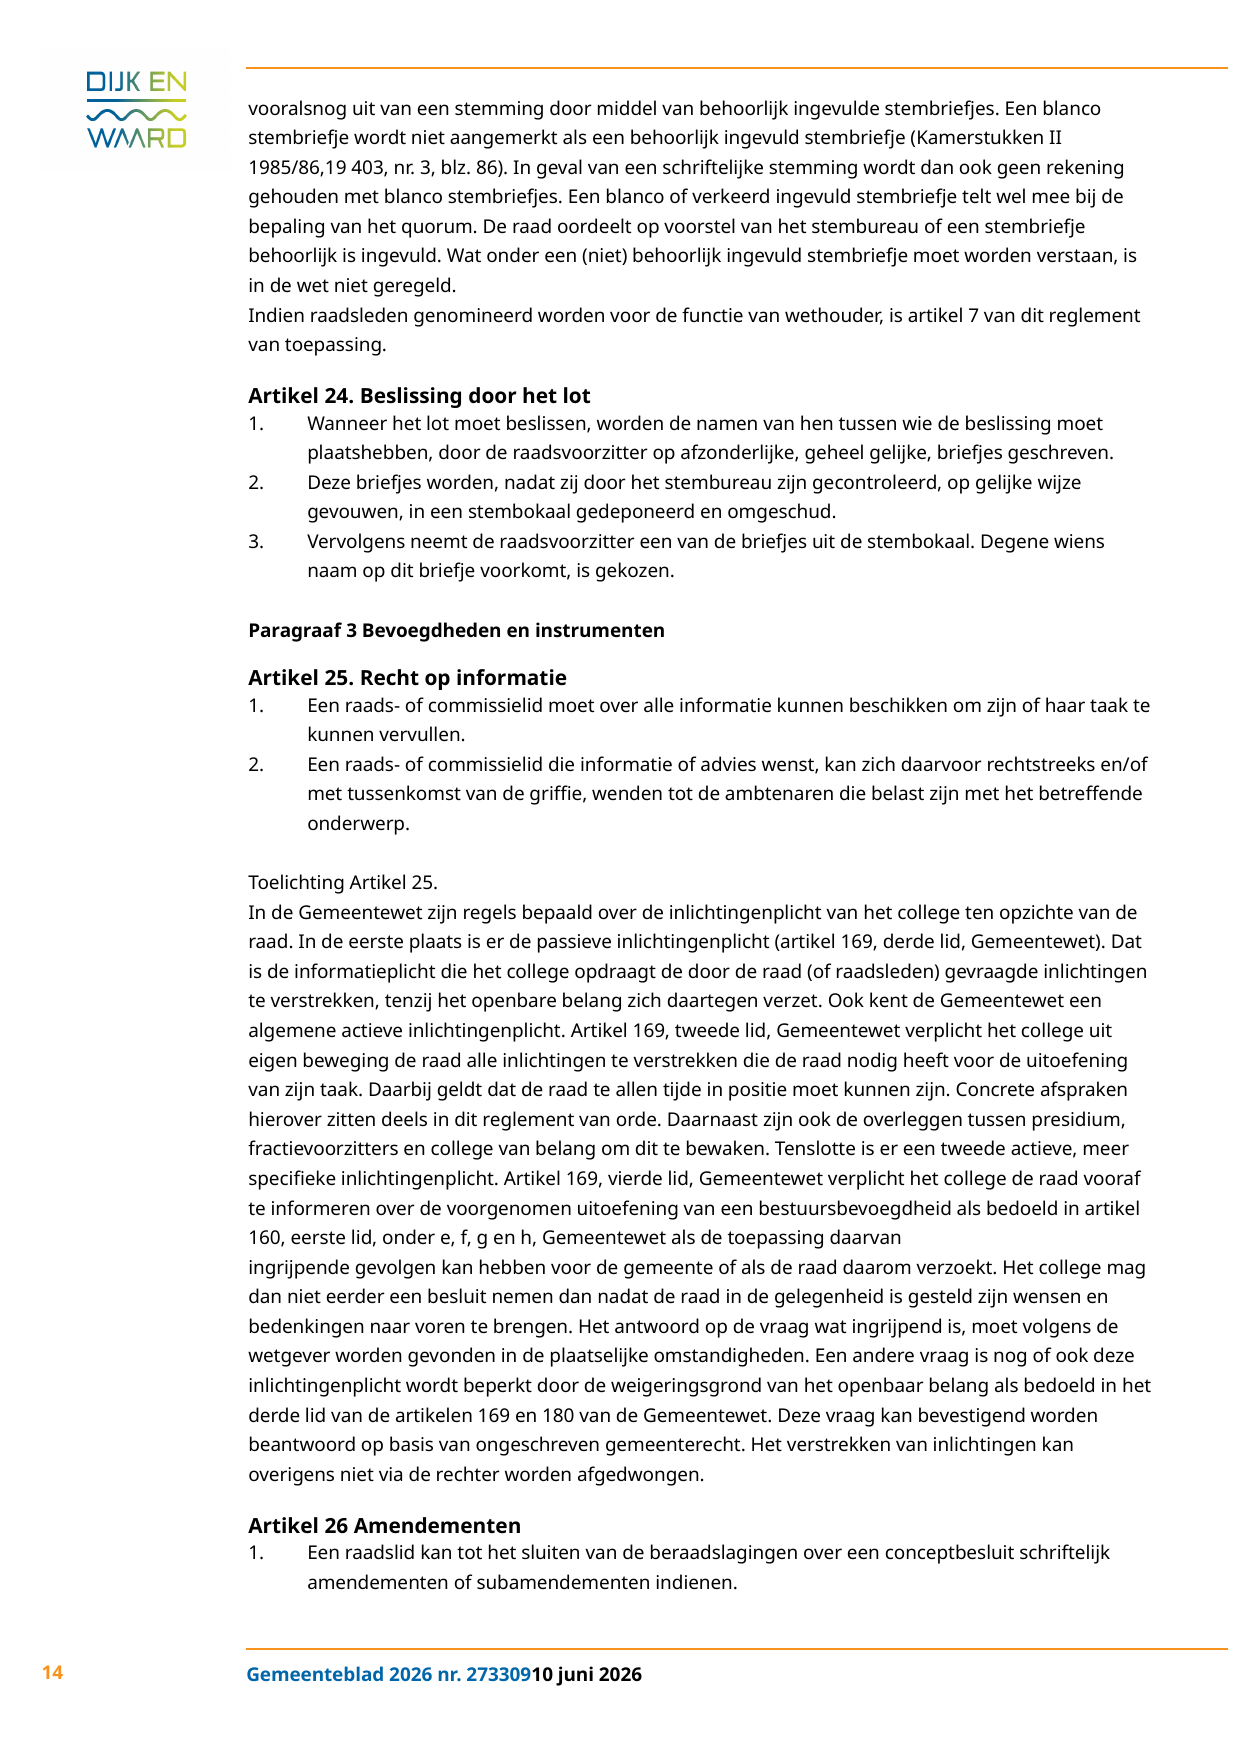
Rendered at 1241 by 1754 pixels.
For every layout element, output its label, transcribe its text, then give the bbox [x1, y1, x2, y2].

list Wanneer het lot moet beslissen, worden de namen van hen tussen wie de beslissing moet plaatshebben, door de raadsvoorzitter op afzonderlijke, geheel gelijke, briefjes geschreven. [248, 410, 1152, 465]
list Deze briefjes worden, nadat zij door het stembureau zijn gecontroleerd, op gelijke wijze gevouwen, in een stembokaal gedeponeerd en omgeschud. [248, 469, 1152, 524]
list Een raads- of commissielid die informatie of advies wenst, kan zich daarvoor rechtstreeks en/of met tussenkomst van de griffie, wenden tot de ambtenaren die belast zijn met het betreffende onderwerp. [248, 751, 1152, 836]
list Vervolgens neemt de raadsvoorzitter een van de briefjes uit de stembokaal. Degene wiens naam op dit briefje voorkomt, is gekozen. [248, 528, 1152, 583]
text Artikel 26 Amendementen [248, 1511, 1152, 1539]
table_header vooralsnog uit van een stemming door middel van behoorlijk ingevulde stembriefjes. Een blanco stembriefje wordt niet aangemerkt als een behoorlijk ingevuld stembriefje (Kamerstukken II 1985/86,19 403, nr. 3, blz. 86). In geval van een schriftelijke stemming wordt dan ook geen rekening gehouden met blanco stembriefjes. Een blanco of verkeerd ingevuld stembriefje telt wel mee bij de bepaling van het quorum. De raad oordeelt op voorstel van het stembureau of een stembriefje behoorlijk is ingevuld. Wat onder een (niet) behoorlijk ingevuld stembriefje moet worden verstaan, is in de wet niet geregeld. Indien raadsleden genomineerd worden voor de functie van wethouder, is artikel 7 van dit reglement van toepassing. [248, 95, 1152, 357]
text Artikel 25. Recht op informatie [248, 663, 1152, 692]
picture [41, 47, 231, 172]
list Een raads- of commissielid moet over alle informatie kunnen beschikken om zijn of haar taak te kunnen vervullen. [248, 692, 1152, 747]
text Paragraaf 3 Bevoegdheden en instrumenten [248, 617, 1152, 642]
table_header Toelichting Artikel 25. In de Gemeentewet zijn regels bepaald over de inlichtingenplicht van het college ten opzichte van de raad. In de eerste plaats is er de passieve inlichtingenplicht (artikel 169, derde lid, Gemeentewet). Dat is de informatieplicht die het college opdraagt de door de raad (of raadsleden) gevraagde inlichtingen te verstrekken, tenzij het openbare belang zich daartegen verzet. Ook kent de Gemeentewet een algemene actieve inlichtingenplicht. Artikel 169, tweede lid, Gemeentewet verplicht het college uit eigen beweging de raad alle inlichtingen te verstrekken die de raad nodig heeft voor de uitoefening van zijn taak. Daarbij geldt dat de raad te allen tijde in positie moet kunnen zijn. Concrete afspraken hierover zitten deels in dit reglement van orde. Daarnaast zijn ook de overleggen tussen presidium, fractievoorzitters en college van belang om dit te bewaken. Tenslotte is er een tweede actieve, meer specifieke inlichtingenplicht. Artikel 169, vierde lid, Gemeentewet verplicht het college de raad vooraf te informeren over de voorgenomen uitoefening van een bestuursbevoegdheid als bedoeld in artikel 160, eerste lid, onder e, f, g en h, Gemeentewet als de toepassing daarvan ingrijpende gevolgen kan hebben voor de gemeente of als de raad daarom verzoekt. Het college mag dan niet eerder een besluit nemen dan nadat de raad in de gelegenheid is gesteld zijn wensen en bedenkingen naar voren te brengen. Het antwoord op de vraag wat ingrijpend is, moet volgens de wetgever worden gevonden in de plaatselijke omstandigheden. Een andere vraag is nog of ook deze inlichtingenplicht wordt beperkt door de weigeringsgrond van het openbaar belang als bedoeld in het derde lid van de artikelen 169 en 180 van de Gemeentewet. Deze vraag kan bevestigend worden beantwoord op basis van ongeschreven gemeenterecht. Het verstrekken van inlichtingen kan overigens niet via de rechter worden afgedwongen. [248, 869, 1152, 1487]
list Een raadslid kan tot het sluiten van de beraadslagingen over een conceptbesluit schriftelijk amendementen of subamendementen indienen. [248, 1539, 1152, 1594]
text Artikel 24. Beslissing door het lot [248, 381, 1152, 410]
